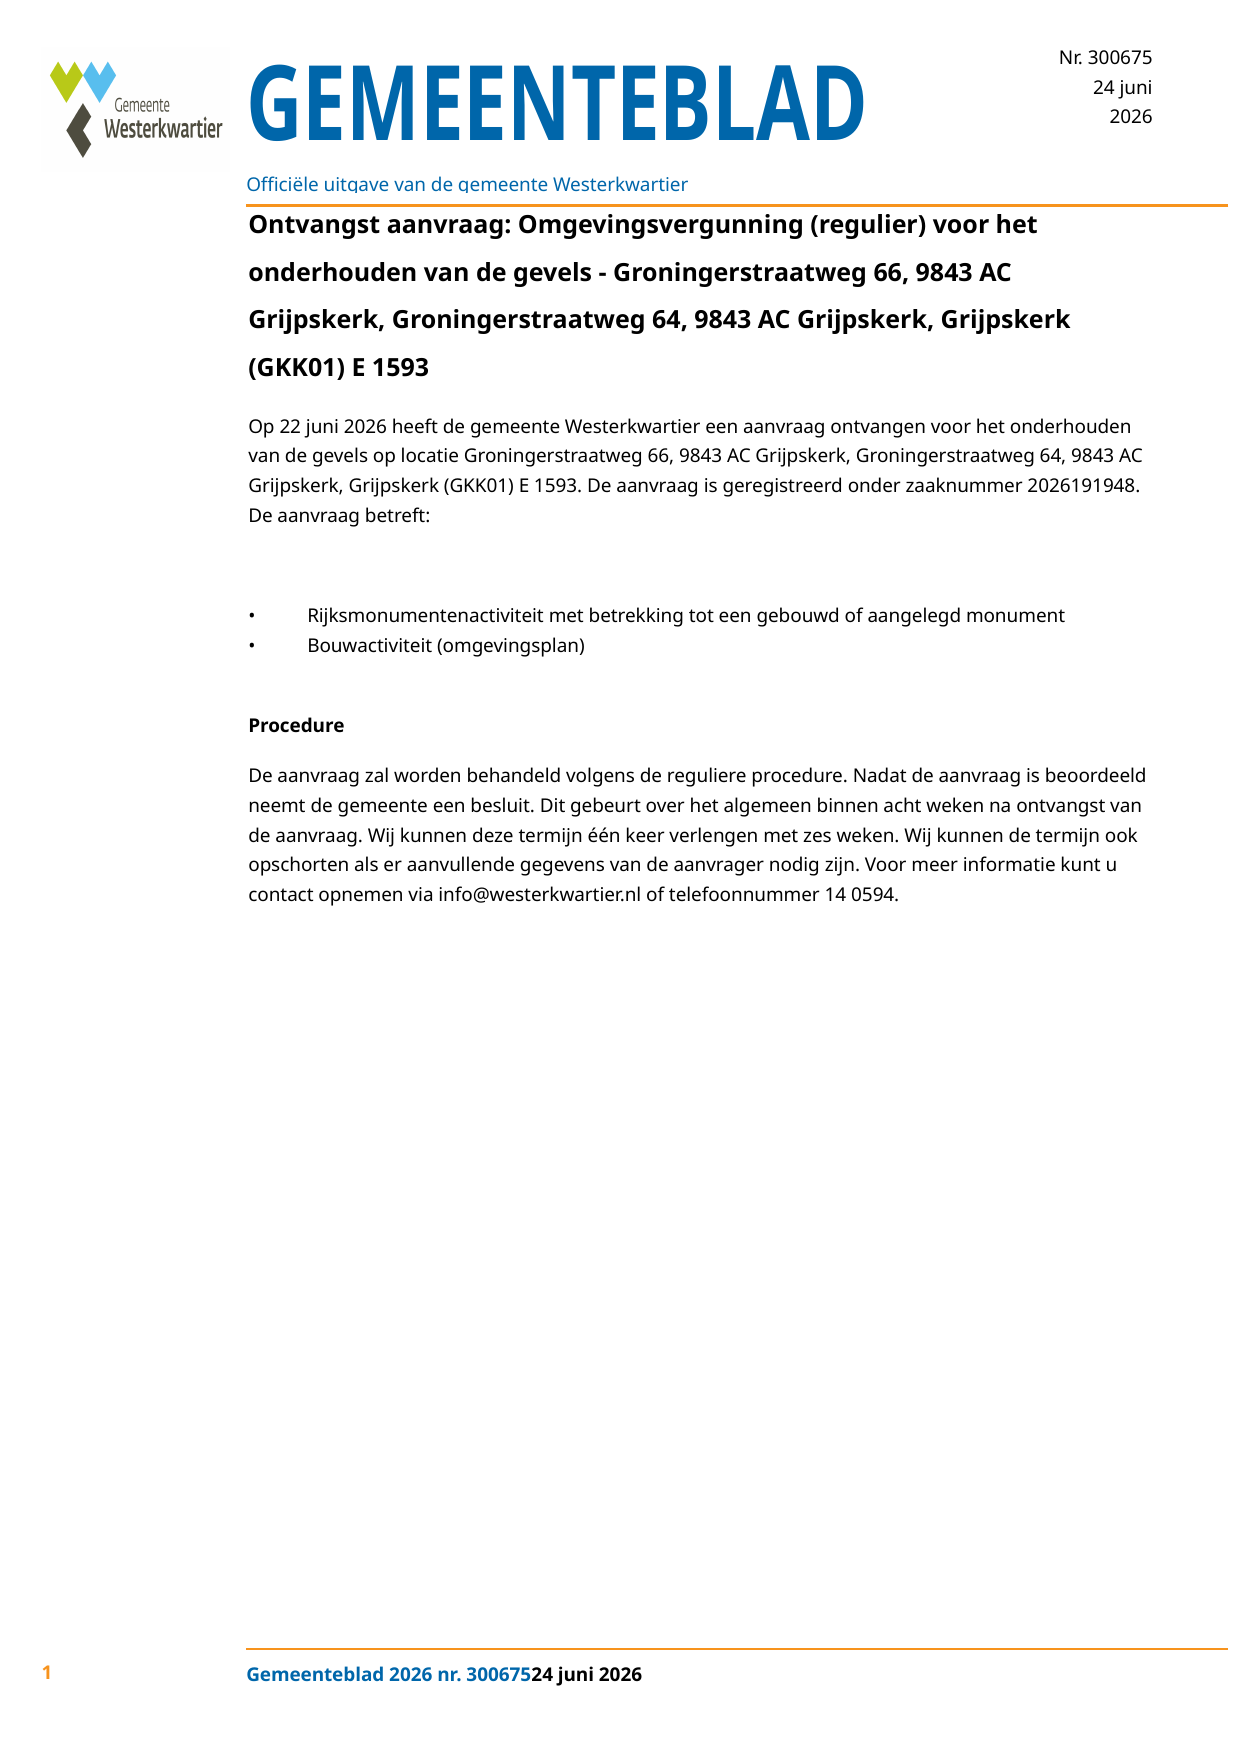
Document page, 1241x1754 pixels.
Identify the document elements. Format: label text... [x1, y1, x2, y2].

list Rijksmonumentenactiviteit met betrekking tot een gebouwd of aangelegd monument [248, 603, 1152, 628]
text Procedure [248, 712, 1152, 738]
text Ontvangst aanvraag: Omgevingsvergunning (regulier) voor het onderhouden van de gevels - Groningerstraatweg 66, 9843 AC Grijpskerk, Groningerstraatweg 64, 9843 AC Grijpskerk, Grijpskerk (GKK01) E 1593 [248, 207, 1152, 384]
picture [41, 47, 231, 172]
text De aanvraag zal worden behandeld volgens de reguliere procedure. Nadat de aanvraag is beoordeeld neemt de gemeente een besluit. Dit gebeurt over het algemeen binnen acht weken na ontvangst van de aanvraag. Wij kunnen deze termijn één keer verlengen met zes weken. Wij kunnen de termijn ook opschorten als er aanvullende gegevens van de aanvrager nodig zijn. Voor meer informatie kunt u contact opnemen via info@westerkwartier.nl of telefoonnummer 14 0594. [248, 763, 1152, 907]
text Op 22 juni 2026 heeft de gemeente Westerkwartier een aanvraag ontvangen voor het onderhouden van de gevels op locatie Groningerstraatweg 66, 9843 AC Grijpskerk, Groningerstraatweg 64, 9843 AC Grijpskerk, Grijpskerk (GKK01) E 1593. De aanvraag is geregistreerd onder zaaknummer 2026191948. De aanvraag betreft: [248, 413, 1152, 528]
list Bouwactiviteit (omgevingsplan) [248, 632, 1152, 658]
